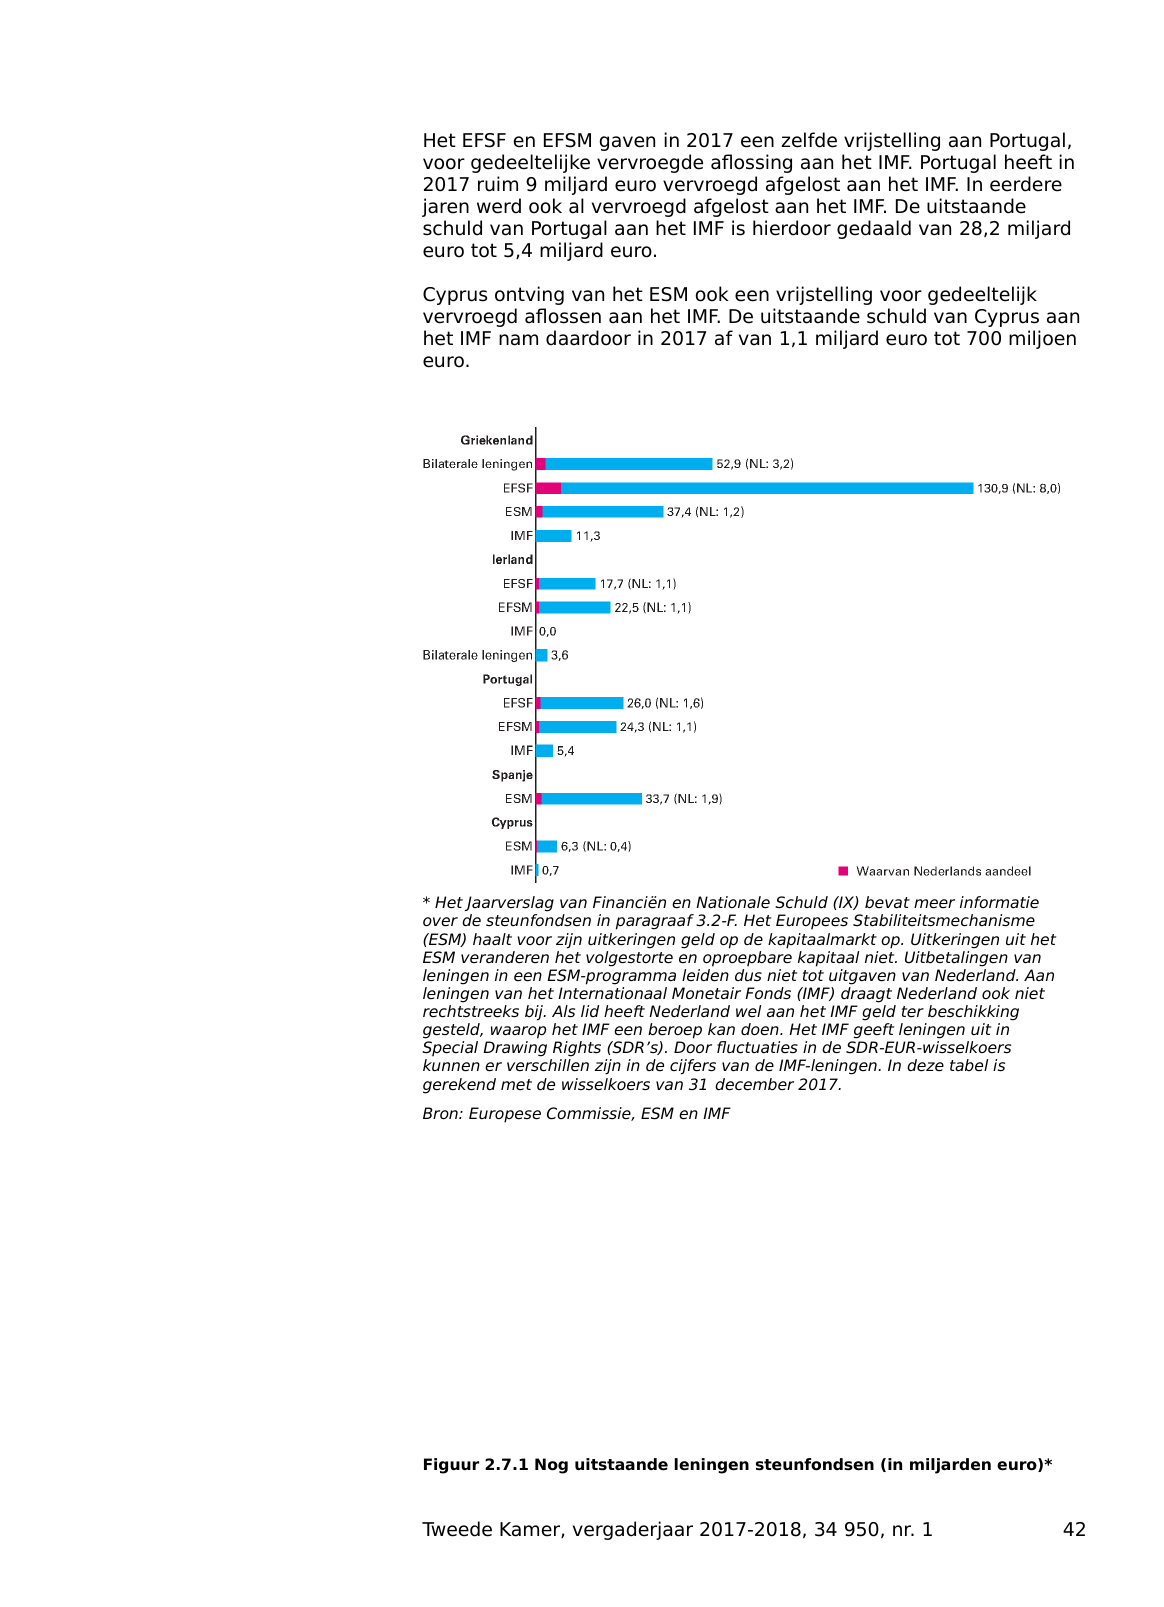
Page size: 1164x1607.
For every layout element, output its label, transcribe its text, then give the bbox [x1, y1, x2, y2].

text * Het Jaarverslag van Financiën en Nationale Schuld (IX) bevat meer informatie over de steunfondsen in paragraaf 3.2-F. Het Europees Stabiliteitsmechanisme (ESM) haalt voor zijn uitkeringen geld op de kapitaalmarkt op. Uitkeringen uit het ESM veranderen het volgestorte en oproepbare kapitaal niet. Uitbetalingen van leningen in een ESM-programma leiden dus niet tot uitgaven van Nederland. Aan leningen van het Internationaal Monetair Fonds (IMF) draagt Nederland ook niet rechtstreeks bij. Als lid heeft Nederland wel aan het IMF geld ter beschikking gesteld, waarop het IMF een beroep kan doen. Het IMF geeft leningen uit in Special Drawing Rights (SDR’s). Door fluctuaties in de SDR-EUR-wisselkoers kunnen er verschillen zijn in de cijfers van de IMF-leningen. In deze tabel is gerekend met de wisselkoers van 31 december 2017. [422, 894, 1060, 1094]
text Figuur 2.7.1 Nog uitstaande leningen steunfondsen (in miljarden euro)* [422, 1456, 1060, 1474]
picture [422, 427, 1060, 883]
text Het EFSF en EFSM gaven in 2017 een zelfde vrijstelling aan Portugal, voor gedeeltelijke vervroegde aflossing aan het IMF. Portugal heeft in 2017 ruim 9 miljard euro vervroegd afgelost aan het IMF. In eerdere jaren werd ook al vervroegd afgelost aan het IMF. De uitstaande schuld van Portugal aan het IMF is hierdoor gedaald van 28,2 miljard euro tot 5,4 miljard euro. [422, 130, 1087, 262]
text Cyprus ontving van het ESM ook een vrijstelling voor gedeeltelijk vervroegd aflossen aan het IMF. De uitstaande schuld van Cyprus aan het IMF nam daardoor in 2017 af van 1,1 miljard euro tot 700 miljoen euro. [422, 284, 1087, 372]
text Bron: Europese Commissie, ESM en IMF [422, 1105, 1060, 1123]
